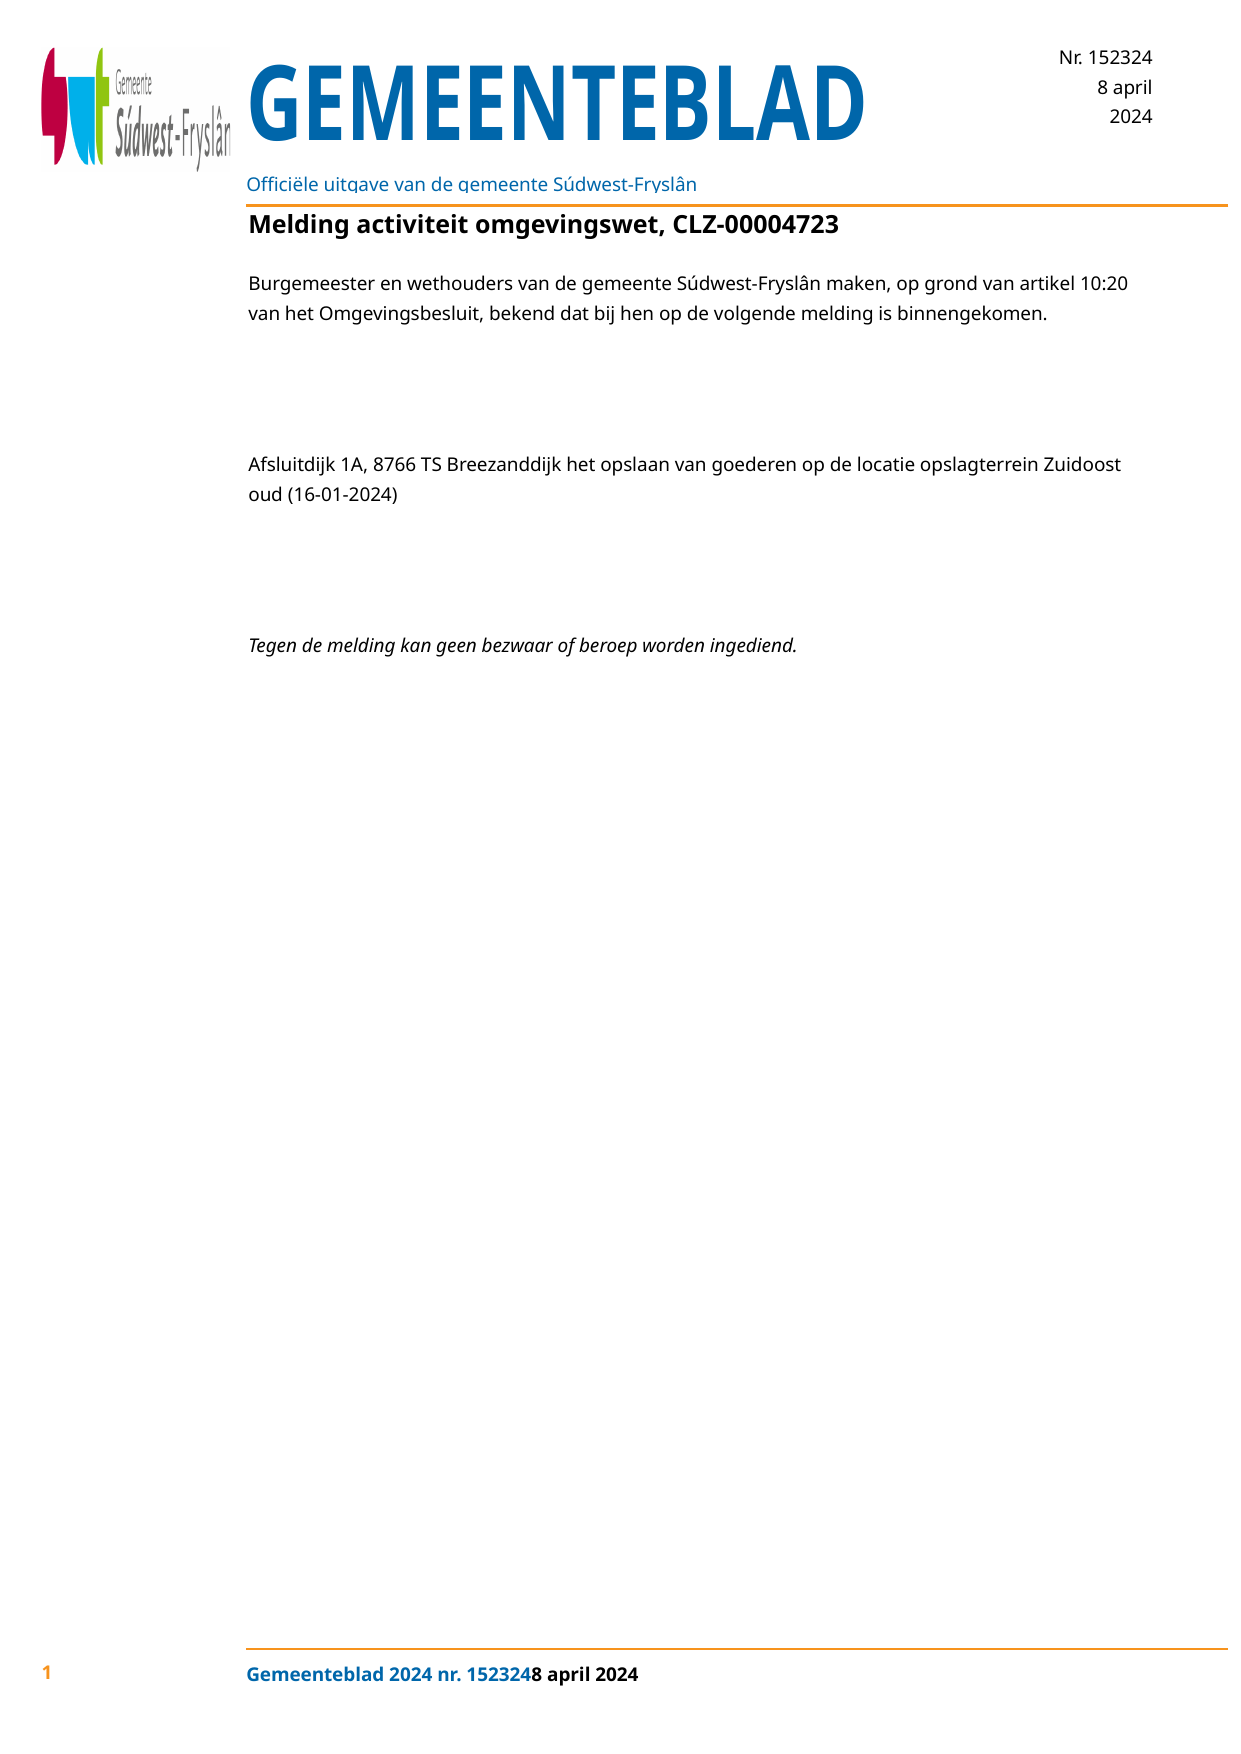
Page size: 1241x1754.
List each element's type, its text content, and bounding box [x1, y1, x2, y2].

picture [41, 47, 231, 172]
text Burgemeester en wethouders van de gemeente Súdwest-Fryslân maken, op grond van artikel 10:20 van het Omgevingsbesluit, bekend dat bij hen op de volgende melding is binnengekomen. [248, 270, 1152, 326]
text Melding activiteit omgevingswet, CLZ-00004723 [248, 207, 1152, 241]
text Afsluitdijk 1A, 8766 TS Breezanddijk het opslaan van goederen op de locatie opslagterrein Zuidoost oud (16-01-2024) [248, 451, 1152, 506]
text Tegen de melding kan geen bezwaar of beroep worden ingediend. [248, 632, 1152, 658]
